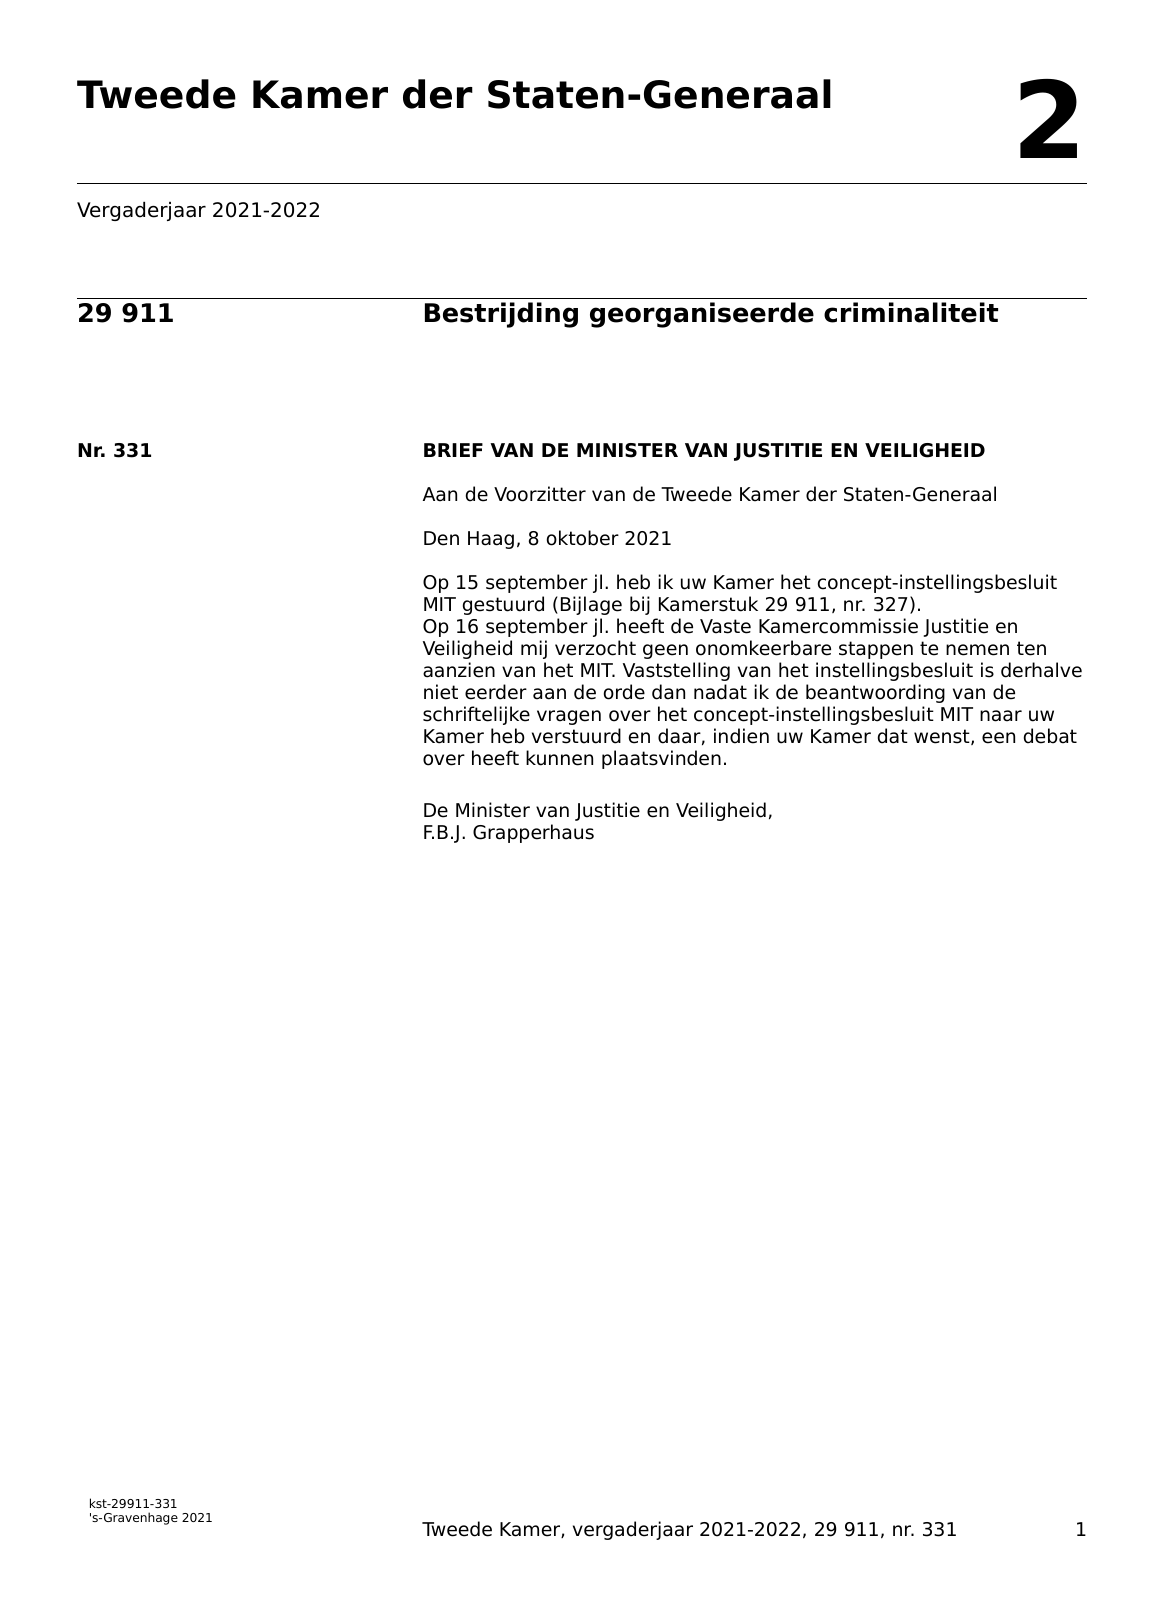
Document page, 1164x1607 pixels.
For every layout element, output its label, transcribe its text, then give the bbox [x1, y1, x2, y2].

table_cell Vergaderjaar 2021-2022 [77, 184, 1087, 298]
text kst-29911-331 [88, 1497, 323, 1511]
text Aan de Voorzitter van de Tweede Kamer der Staten-Generaal [422, 484, 1087, 506]
text Den Haag, 8 oktober 2021 [422, 528, 1087, 550]
subtitle 29 911 Bestrijding georganiseerde criminaliteit [77, 299, 1087, 329]
text Op 15 september jl. heb ik uw Kamer het concept-instellingsbesluit MIT gestuurd (Bijlage bij Kamerstuk 29 911, nr. 327). [422, 572, 1087, 616]
text De Minister van Justitie en Veiligheid, F.B.J. Grapperhaus [422, 800, 1087, 844]
text Op 16 september jl. heeft de Vaste Kamercommissie Justitie en Veiligheid mij verzocht geen onomkeerbare stappen te nemen ten aanzien van het MIT. Vaststelling van het instellingsbesluit is derhalve niet eerder aan de orde dan nadat ik de beantwoording van de schriftelijke vragen over het concept-instellingsbesluit MIT naar uw Kamer heb verstuurd en daar, indien uw Kamer dat wenst, een debat over heeft kunnen plaatsvinden. [422, 616, 1087, 770]
table_header Tweede Kamer der Staten-Generaal [77, 59, 886, 183]
text 's-Gravenhage 2021 [88, 1511, 323, 1525]
subtitle Nr. 331 BRIEF VAN DE MINISTER VAN JUSTITIE EN VEILIGHEID [77, 440, 1087, 462]
table_header 2 [886, 59, 1087, 183]
